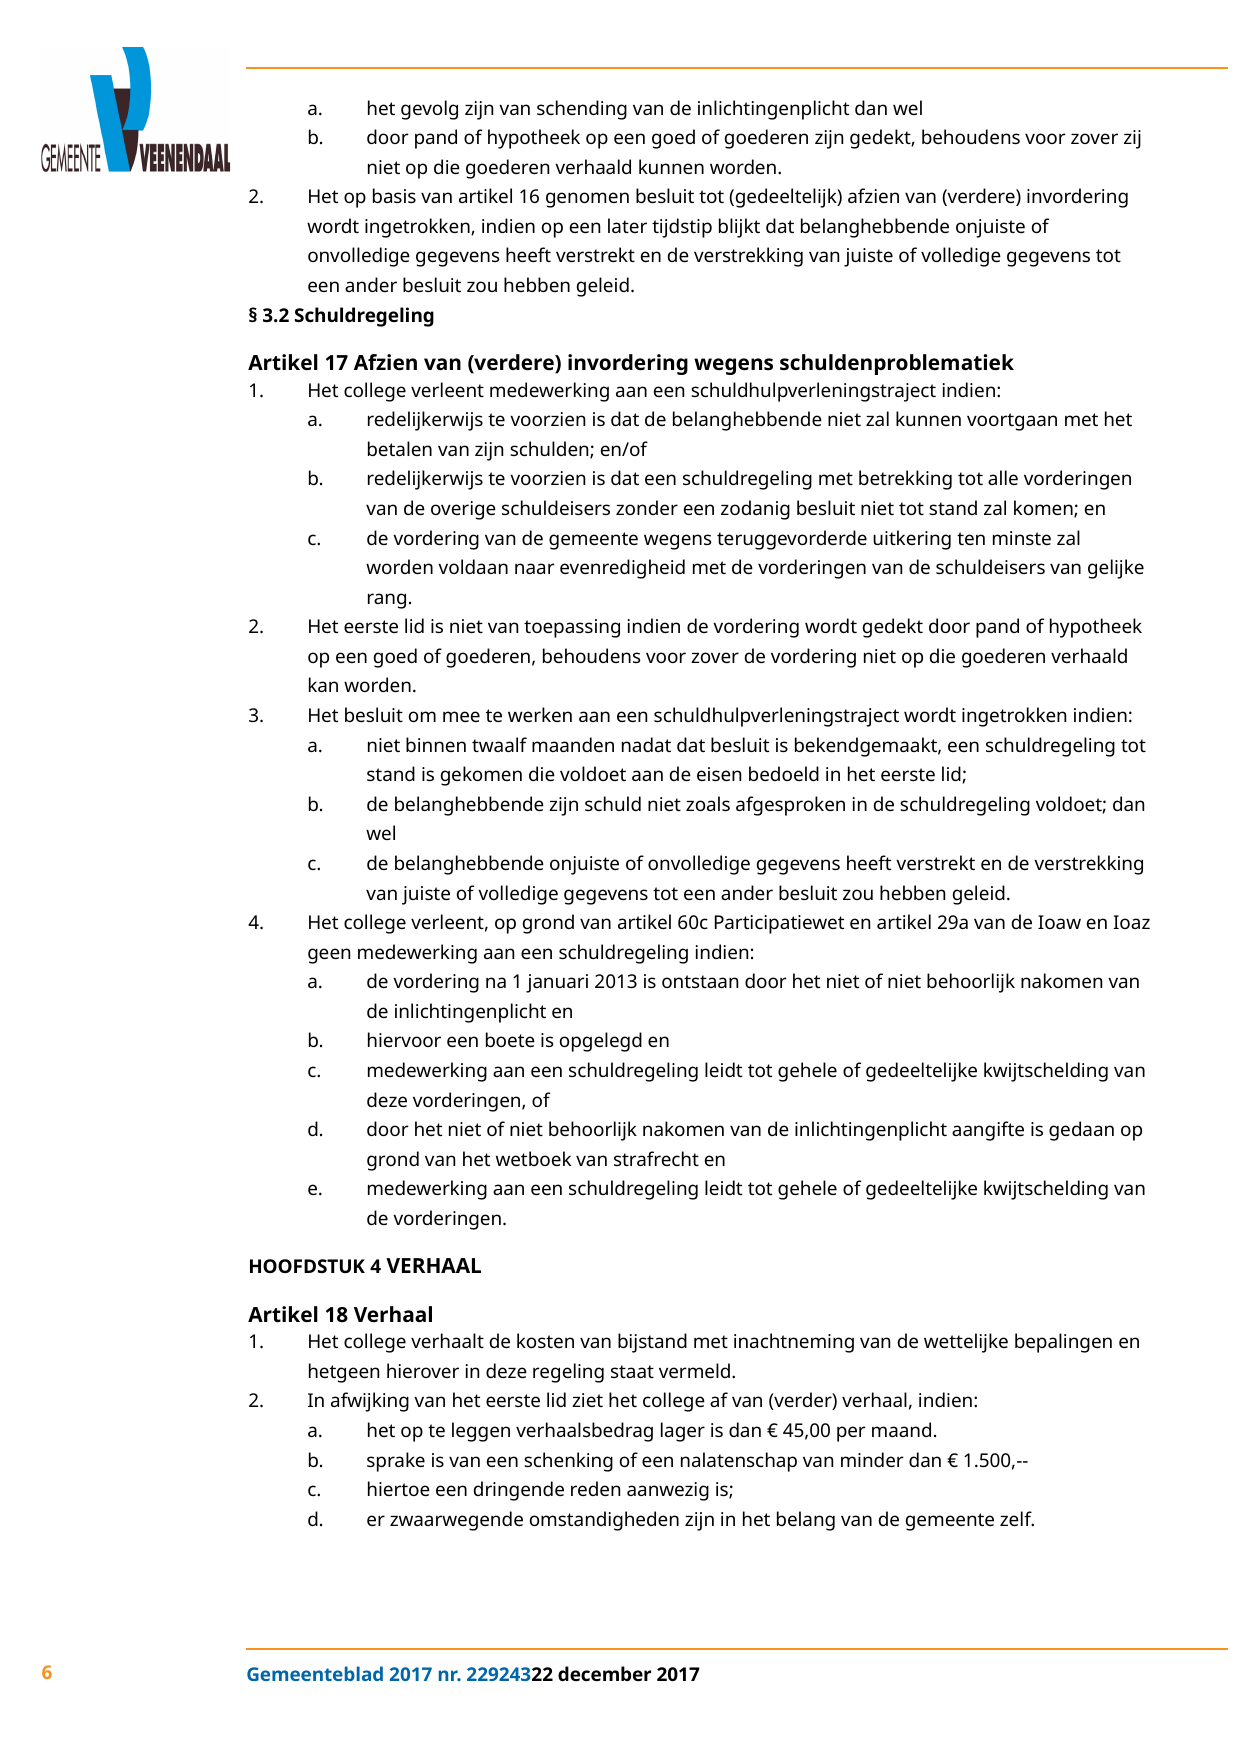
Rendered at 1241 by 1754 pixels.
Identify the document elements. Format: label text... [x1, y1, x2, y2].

list het op te leggen verhaalsbedrag lager is dan € 45,00 per maand. [307, 1417, 1152, 1443]
list door het niet of niet behoorlijk nakomen van de inlichtingenplicht aangifte is gedaan op grond van het wetboek van strafrecht en [307, 1116, 1152, 1172]
list In afwijking van het eerste lid ziet het college af van (verder) verhaal, indien: [248, 1388, 1152, 1413]
list medewerking aan een schuldregeling leidt tot gehele of gedeeltelijke kwijtschelding van de vorderingen. [307, 1176, 1152, 1231]
list hiervoor een boete is opgelegd en [307, 1028, 1152, 1053]
list het gevolg zijn van schending van de inlichtingenplicht dan wel [307, 95, 1152, 121]
list medewerking aan een schuldregeling leidt tot gehele of gedeeltelijke kwijtschelding van deze vorderingen, of [307, 1057, 1152, 1113]
list er zwaarwegende omstandigheden zijn in het belang van de gemeente zelf. [307, 1506, 1152, 1532]
list Het eerste lid is niet van toepassing indien de vordering wordt gedekt door pand of hypotheek op een goed of goederen, behoudens voor zover de vordering niet op die goederen verhaald kan worden. [248, 613, 1152, 698]
list redelijkerwijs te voorzien is dat een schuldregeling met betrekking tot alle vorderingen van de overige schuldeisers zonder een zodanig besluit niet tot stand zal komen; en [307, 466, 1152, 521]
list sprake is van een schenking of een nalatenschap van minder dan € 1.500,-- [307, 1447, 1152, 1473]
list Het college verhaalt de kosten van bijstand met inachtneming van de wettelijke bepalingen en hetgeen hierover in deze regeling staat vermeld. [248, 1328, 1152, 1384]
picture [41, 47, 130, 172]
list Het op basis van artikel 16 genomen besluit tot (gedeeltelijk) afzien van (verdere) invordering wordt ingetrokken, indien op een later tijdstip blijkt dat belanghebbende onjuiste of onvolledige gegevens heeft verstrekt en de verstrekking van juiste of volledige gegevens tot een ander besluit zou hebben geleid. [248, 183, 1152, 298]
list de belanghebbende onjuiste of onvolledige gegevens heeft verstrekt en de verstrekking van juiste of volledige gegevens tot een ander besluit zou hebben geleid. [307, 850, 1152, 906]
list door pand of hypotheek op een goed of goederen zijn gedekt, behoudens voor zover zij niet op die goederen verhaald kunnen worden. [307, 124, 1152, 180]
list Het college verleent medewerking aan een schuldhulpverleningstraject indien: [248, 377, 1152, 403]
text HOOFDSTUK 4 VERHAAL [248, 1251, 1152, 1279]
list de vordering na 1 januari 2013 is ontstaan door het niet of niet behoorlijk nakomen van de inlichtingenplicht en [307, 968, 1152, 1024]
list niet binnen twaalf maanden nadat dat besluit is bekendgemaakt, een schuldregeling tot stand is gekomen die voldoet aan de eisen bedoeld in het eerste lid; [307, 732, 1152, 787]
picture [123, 47, 231, 172]
list Het besluit om mee te werken aan een schuldhulpverleningstraject wordt ingetrokken indien: [248, 702, 1152, 728]
list de vordering van de gemeente wegens teruggevorderde uitkering ten minste zal worden voldaan naar evenredigheid met de vorderingen van de schuldeisers van gelijke rang. [307, 525, 1152, 610]
list hiertoe een dringende reden aanwezig is; [307, 1476, 1152, 1502]
list Het college verleent, op grond van artikel 60c Participatiewet en artikel 29a van de Ioaw en Ioaz geen medewerking aan een schuldregeling indien: [248, 909, 1152, 965]
text Artikel 18 Verhaal [248, 1300, 1152, 1328]
list redelijkerwijs te voorzien is dat de belanghebbende niet zal kunnen voortgaan met het betalen van zijn schulden; en/of [307, 406, 1152, 462]
list de belanghebbende zijn schuld niet zoals afgesproken in de schuldregeling voldoet; dan wel [307, 791, 1152, 846]
text § 3.2 Schuldregeling [248, 302, 1152, 328]
text Artikel 17 Afzien van (verdere) invordering wegens schuldenproblematiek [248, 348, 1152, 377]
